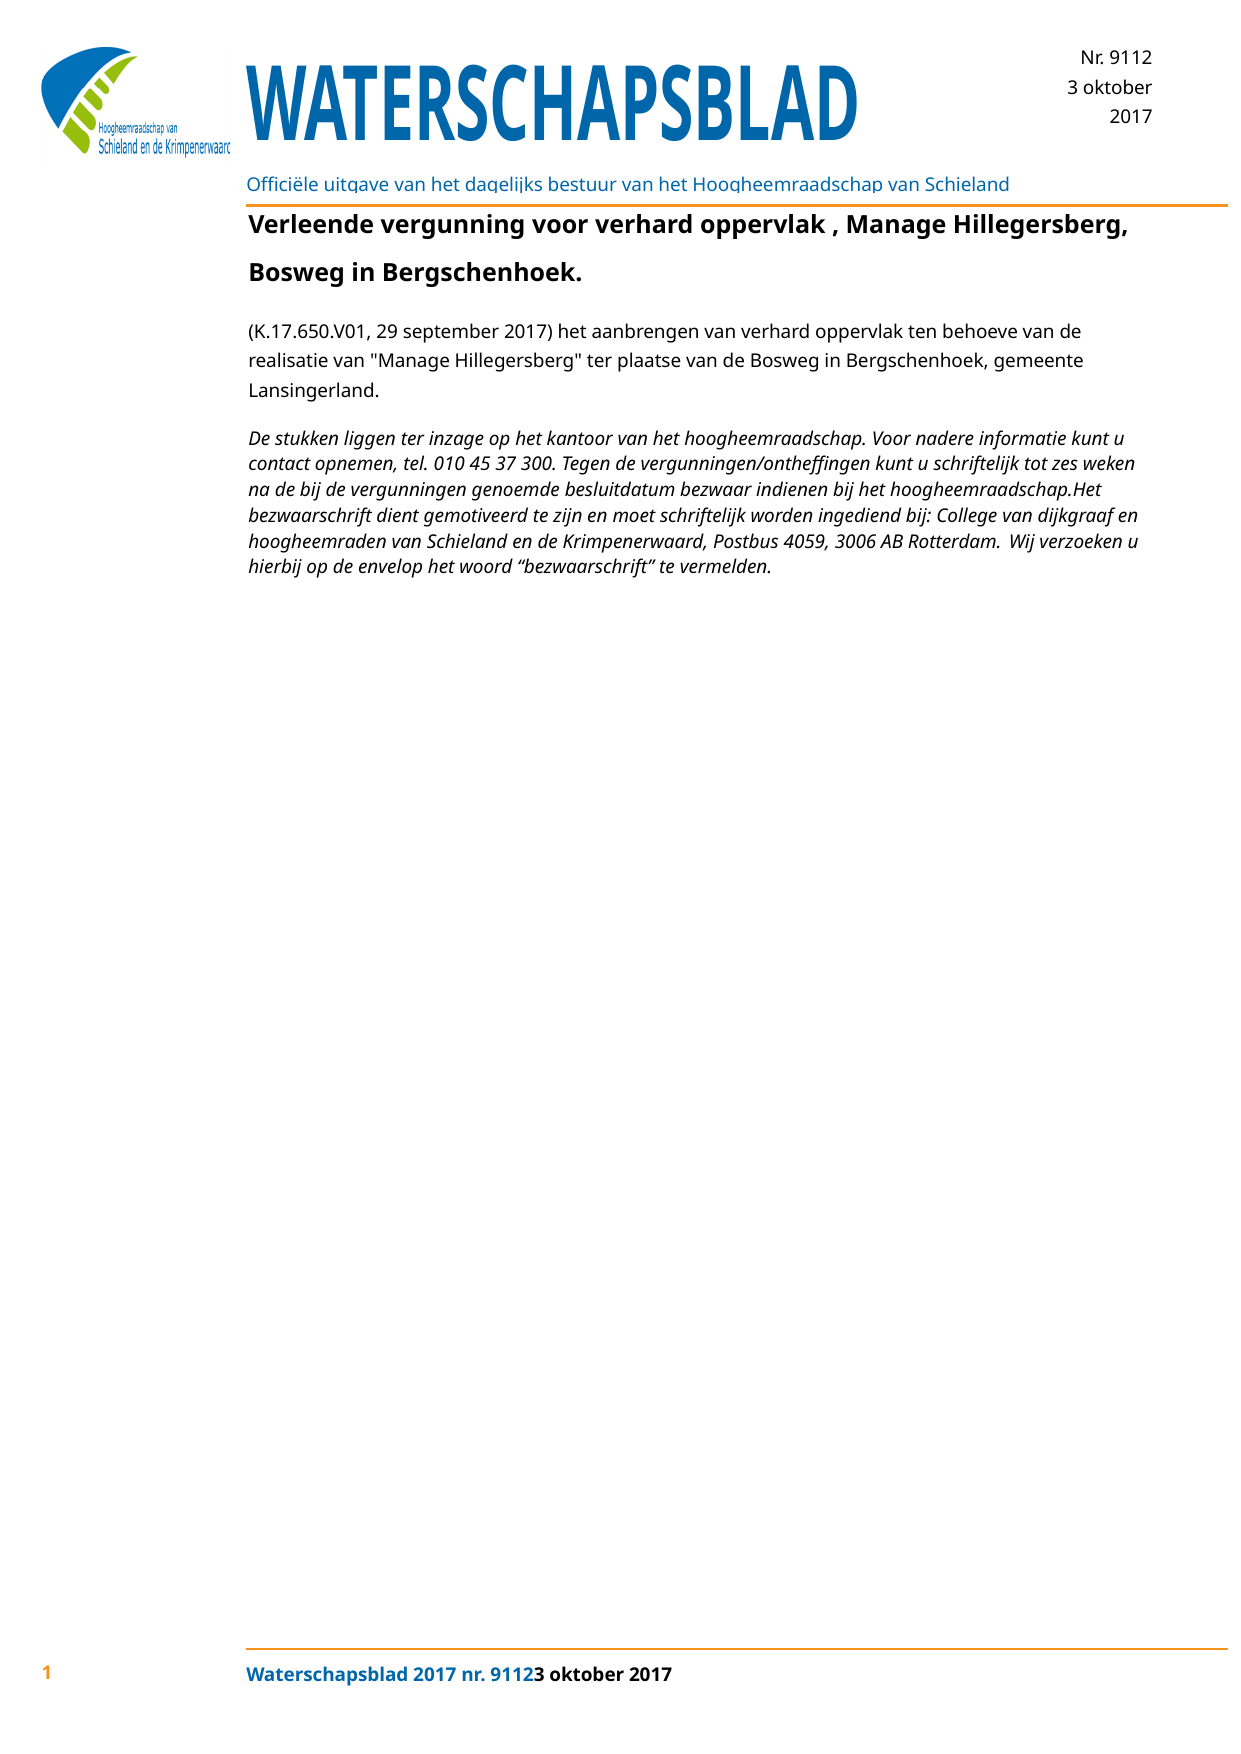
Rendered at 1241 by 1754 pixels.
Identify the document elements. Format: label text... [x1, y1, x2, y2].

text De stukken liggen ter inzage op het kantoor van het hoogheemraadschap. Voor nadere informatie kunt u contact opnemen, tel. 010 45 37 300. Tegen de vergunningen/ontheffingen kunt u schriftelijk tot zes weken na de bij de vergunningen genoemde besluitdatum bezwaar indienen bij het hoogheemraadschap.Het bezwaarschrift dient gemotiveerd te zijn en moet schriftelijk worden ingediend bij: College van dijkgraaf en hoogheemraden van Schieland en de Krimpenerwaard, Postbus 4059, 3006 AB Rotterdam. Wij verzoeken u hierbij op de envelop het woord “bezwaarschrift” te vermelden. [248, 425, 1152, 579]
text Verleende vergunning voor verhard oppervlak , Manage Hillegersberg, Bosweg in Bergschenhoek. [248, 207, 1152, 288]
text (K.17.650.V01, 29 september 2017) het aanbrengen van verhard oppervlak ten behoeve van de realisatie van "Manage Hillegersberg" ter plaatse van de Bosweg in Bergschenhoek, gemeente Lansingerland. [248, 318, 1152, 403]
picture [41, 47, 231, 172]
